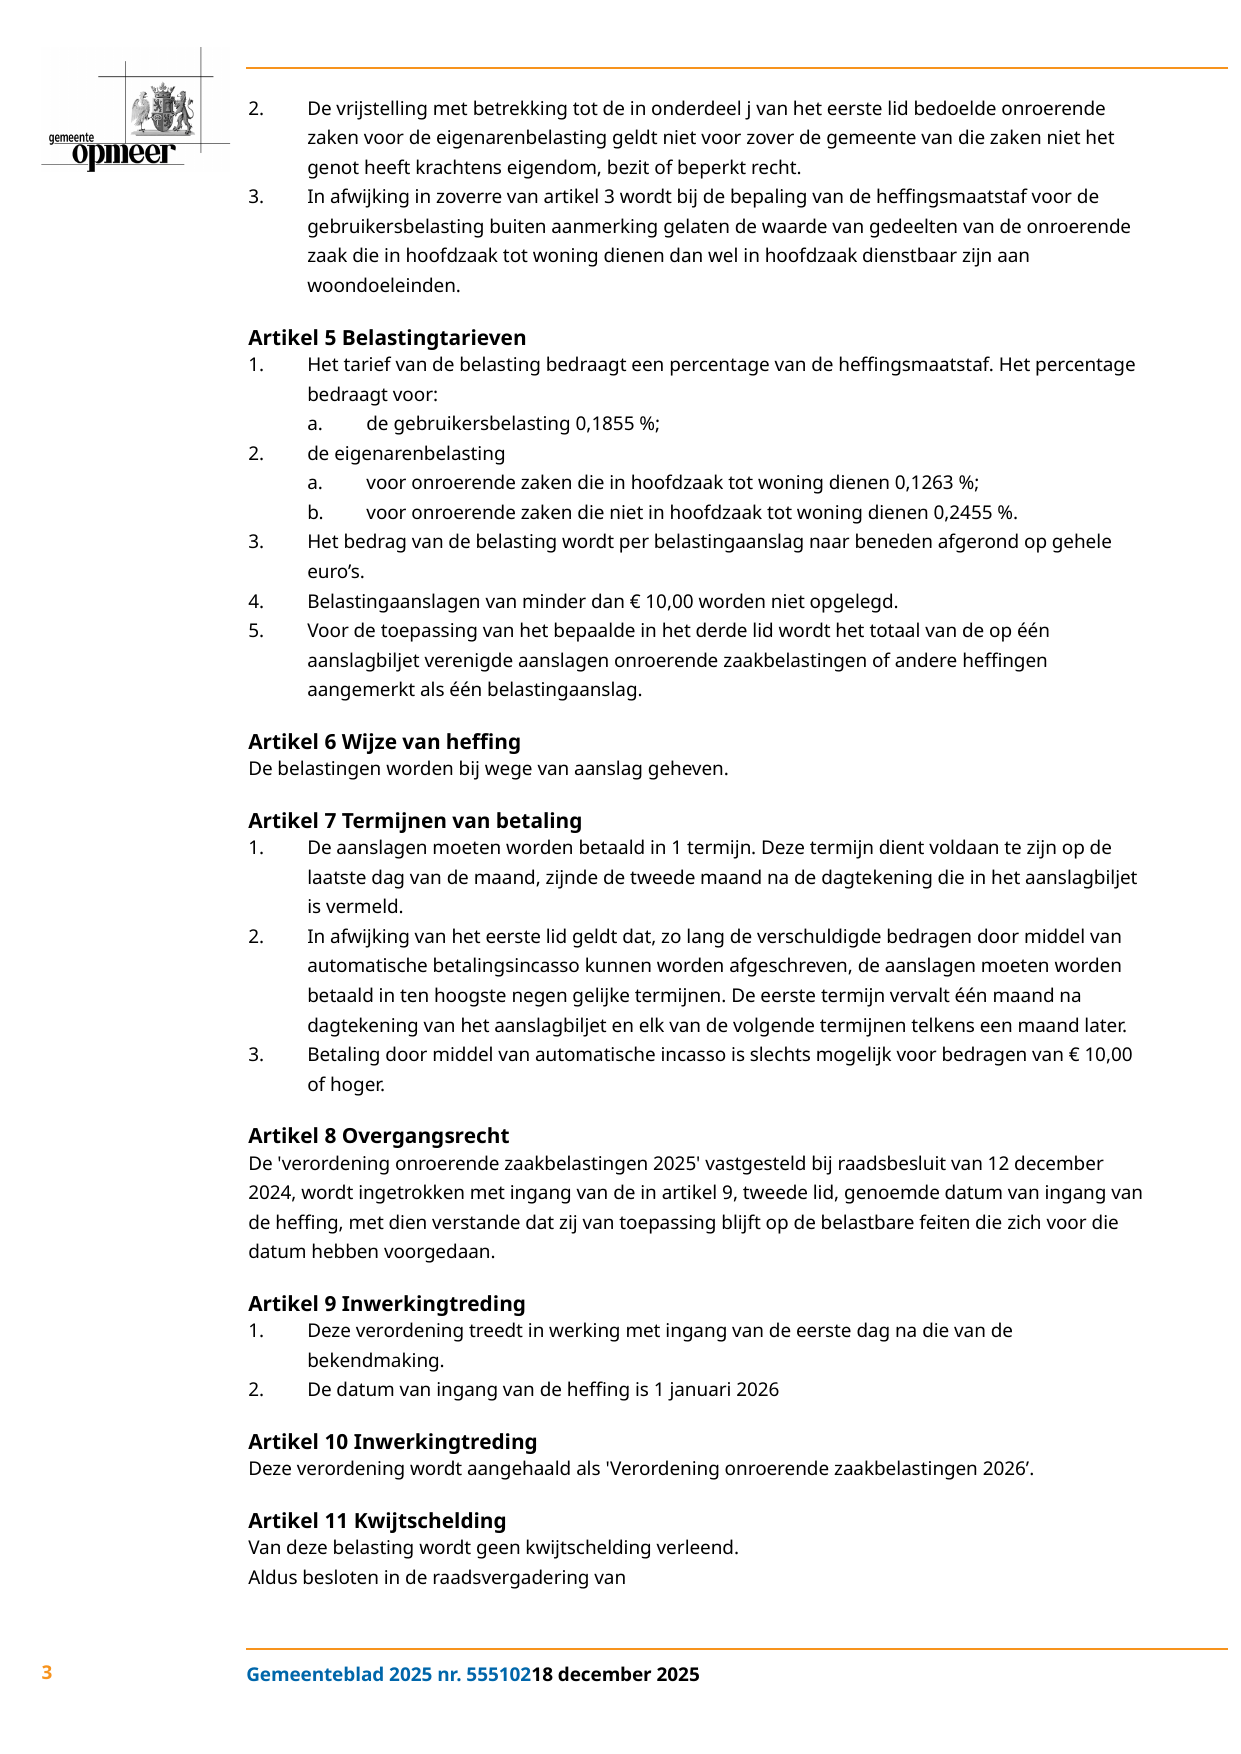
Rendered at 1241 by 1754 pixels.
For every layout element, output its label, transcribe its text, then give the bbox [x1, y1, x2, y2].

text Artikel 7 Termijnen van betaling [248, 806, 1152, 834]
text De belastingen worden bij wege van aanslag geheven. [248, 755, 1152, 781]
text Van deze belasting wordt geen kwijtschelding verleend. [248, 1534, 1152, 1560]
list de gebruikersbelasting 0,1855 %; [307, 410, 1152, 436]
text Artikel 8 Overgangsrecht [248, 1121, 1152, 1150]
list In afwijking in zoverre van artikel 3 wordt bij de bepaling van de heffingsmaatstaf voor de gebruikersbelasting buiten aanmerking gelaten de waarde van gedeelten van de onroerende zaak die in hoofdzaak tot woning dienen dan wel in hoofdzaak dienstbaar zijn aan woondoeleinden. [248, 183, 1152, 298]
list In afwijking van het eerste lid geldt dat, zo lang de verschuldigde bedragen door middel van automatische betalingsincasso kunnen worden afgeschreven, de aanslagen moeten worden betaald in ten hoogste negen gelijke termijnen. De eerste termijn vervalt één maand na dagtekening van het aanslagbiljet en elk van de volgende termijnen telkens een maand later. [248, 923, 1152, 1037]
text Artikel 9 Inwerkingtreding [248, 1289, 1152, 1317]
list Het tarief van de belasting bedraagt een percentage van de heffingsmaatstaf. Het percentage bedraagt voor: [248, 351, 1152, 406]
list Het bedrag van de belasting wordt per belastingaanslag naar beneden afgerond op gehele euro’s. [248, 529, 1152, 584]
text Deze verordening wordt aangehaald als 'Verordening onroerende zaakbelastingen 2026’. [248, 1455, 1152, 1481]
list Voor de toepassing van het bepaalde in het derde lid wordt het totaal van de op één aanslagbiljet verenigde aanslagen onroerende zaakbelastingen of andere heffingen aangemerkt als één belastingaanslag. [248, 617, 1152, 702]
list Deze verordening treedt in werking met ingang van de eerste dag na die van de bekendmaking. [248, 1317, 1152, 1373]
list de eigenarenbelasting [248, 440, 1152, 466]
text Artikel 6 Wijze van heffing [248, 727, 1152, 755]
list De datum van ingang van de heffing is 1 januari 2026 [248, 1377, 1152, 1402]
list De aanslagen moeten worden betaald in 1 termijn. Deze termijn dient voldaan te zijn op de laatste dag van de maand, zijnde de tweede maand na de dagtekening die in het aanslagbiljet is vermeld. [248, 834, 1152, 919]
text Artikel 5 Belastingtarieven [248, 323, 1152, 351]
list voor onroerende zaken die in hoofdzaak tot woning dienen 0,1263 %; [307, 469, 1152, 495]
list De vrijstelling met betrekking tot de in onderdeel j van het eerste lid bedoelde onroerende zaken voor de eigenarenbelasting geldt niet voor zover de gemeente van die zaken niet het genot heeft krachtens eigendom, bezit of beperkt recht. [248, 95, 1152, 180]
text De 'verordening onroerende zaakbelastingen 2025' vastgesteld bij raadsbesluit van 12 december 2024, wordt ingetrokken met ingang van de in artikel 9, tweede lid, genoemde datum van ingang van de heffing, met dien verstande dat zij van toepassing blijft op de belastbare feiten die zich voor die datum hebben voorgedaan. [248, 1150, 1152, 1264]
list Belastingaanslagen van minder dan € 10,00 worden niet opgelegd. [248, 588, 1152, 613]
text Aldus besloten in de raadsvergadering van [248, 1564, 1152, 1589]
list voor onroerende zaken die niet in hoofdzaak tot woning dienen 0,2455 %. [307, 499, 1152, 525]
picture [41, 47, 231, 172]
text Artikel 11 Kwijtschelding [248, 1506, 1152, 1534]
text Artikel 10 Inwerkingtreding [248, 1427, 1152, 1455]
list Betaling door middel van automatische incasso is slechts mogelijk voor bedragen van € 10,00 of hoger. [248, 1041, 1152, 1097]
